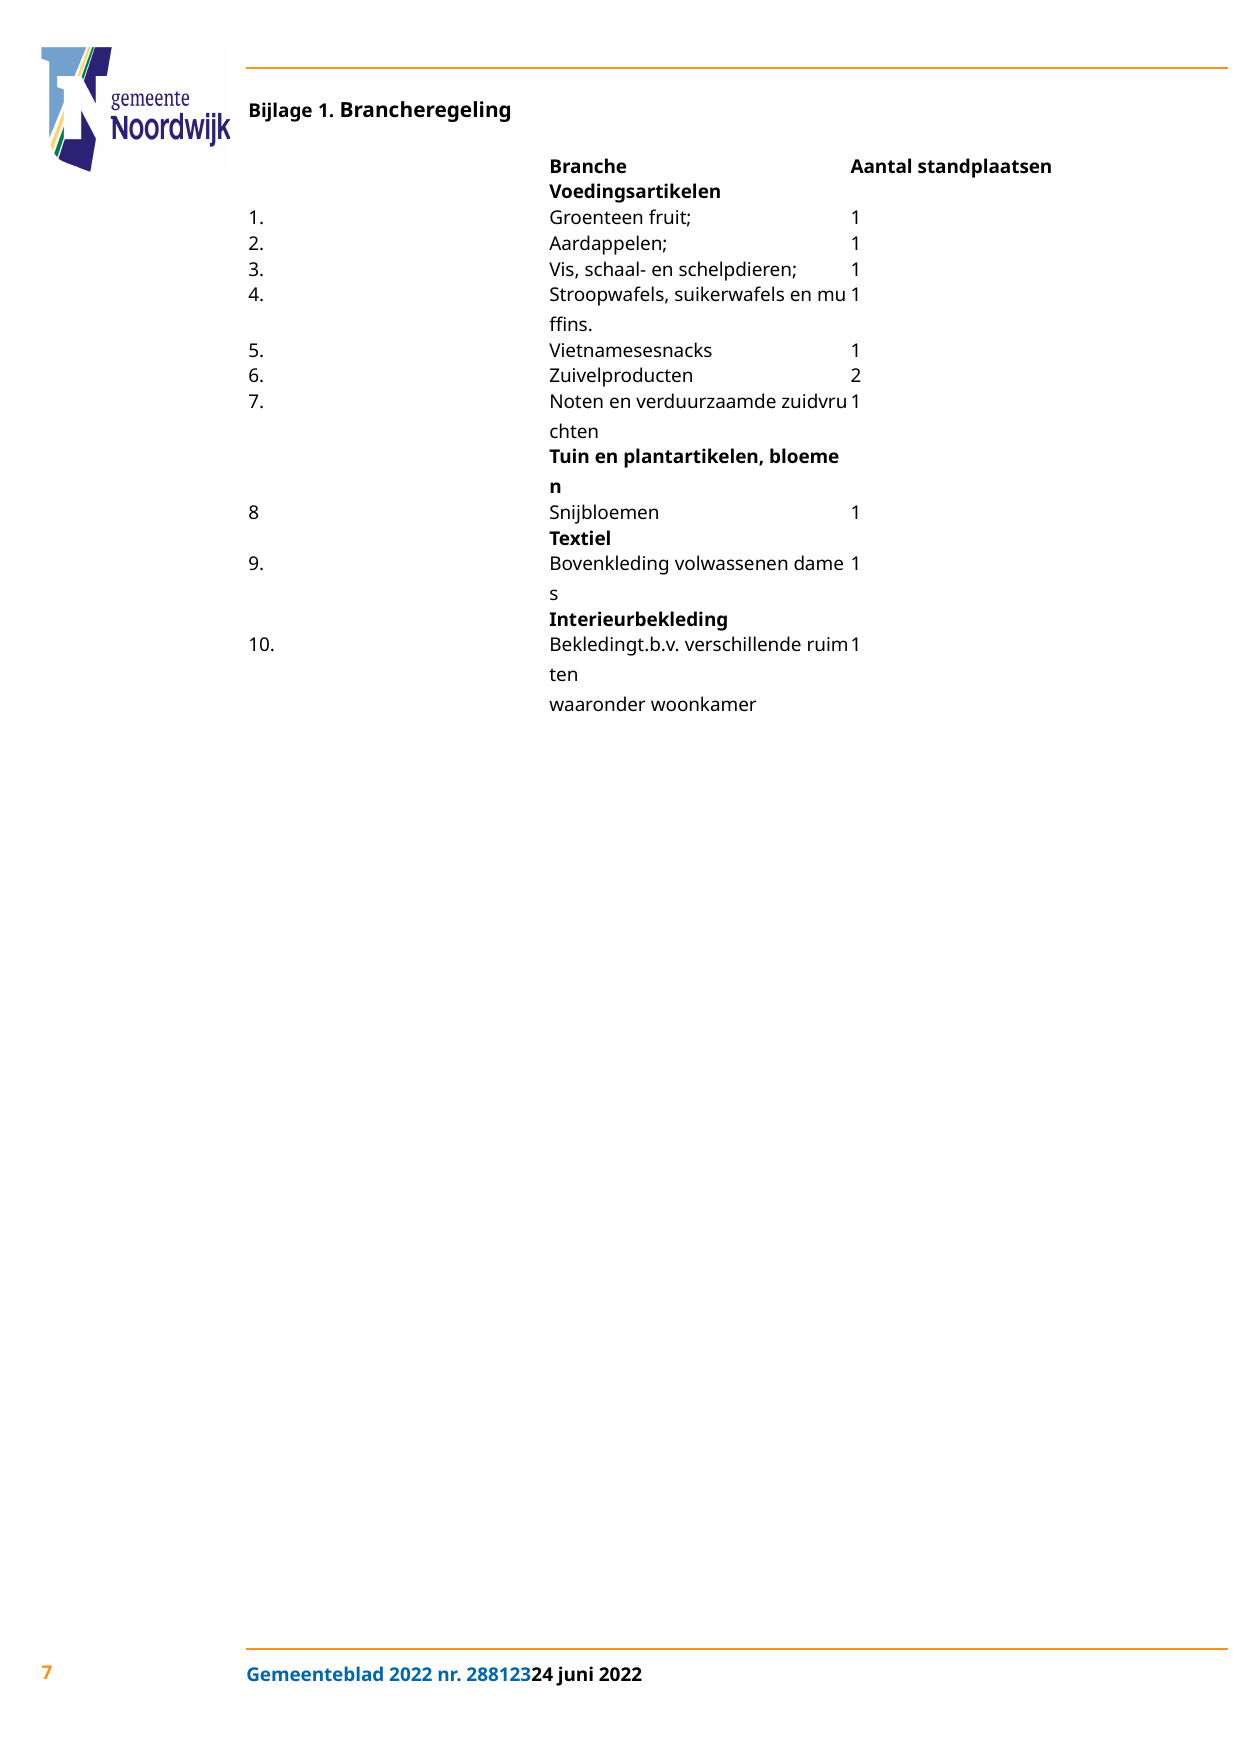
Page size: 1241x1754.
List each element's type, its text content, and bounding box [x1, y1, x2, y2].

table_cell Bekledingt.b.v. verschillende ruimten waaronder woonkamer [549, 632, 850, 716]
table_cell 1 [850, 499, 1152, 525]
table_cell Interieurbekleding [549, 606, 850, 632]
table_cell 9. [248, 551, 549, 606]
table_cell 1 [850, 230, 1152, 256]
table_cell Aardappelen; [549, 230, 850, 256]
table_cell 2 [850, 363, 1152, 388]
table_cell [850, 525, 1152, 551]
table_cell 7. [248, 389, 549, 444]
table_header Aantal standplaatsen [850, 153, 1152, 179]
table_cell 1 [850, 632, 1152, 716]
table_cell 10. [248, 632, 549, 716]
table_cell Bovenkleding volwassenen dames [549, 551, 850, 606]
table_cell 5. [248, 337, 549, 363]
picture [41, 47, 231, 172]
table_cell Textiel [549, 525, 850, 551]
table_cell Tuin en plantartikelen, bloemen [549, 444, 850, 499]
table_header [248, 153, 549, 179]
table_cell [850, 606, 1152, 632]
table_cell 8 [248, 499, 549, 525]
table_cell 1 [850, 256, 1152, 282]
table_cell 1. [248, 205, 549, 230]
table_cell Stroopwafels, suikerwafels en muffins. [549, 282, 850, 337]
table_cell 1 [850, 389, 1152, 444]
table_cell Vietnamesesnacks [549, 337, 850, 363]
table_cell Zuivelproducten [549, 363, 850, 388]
table_cell Voedingsartikelen [549, 179, 850, 204]
table_cell 6. [248, 363, 549, 388]
table_cell [850, 179, 1152, 204]
table_cell Groenteen fruit; [549, 205, 850, 230]
table_cell Snijbloemen [549, 499, 850, 525]
table_cell Noten en verduurzaamde zuidvruchten [549, 389, 850, 444]
table_cell 3. [248, 256, 549, 282]
table_cell 1 [850, 205, 1152, 230]
text Bijlage 1. Brancheregeling [248, 95, 1152, 123]
table_cell [248, 179, 549, 204]
table_cell [248, 606, 549, 632]
table_header Branche [549, 153, 850, 179]
table_cell [850, 444, 1152, 499]
table_cell [248, 444, 549, 499]
table_cell 2. [248, 230, 549, 256]
table_cell 1 [850, 551, 1152, 606]
table_cell 1 [850, 337, 1152, 363]
table_cell 4. [248, 282, 549, 337]
table_cell Vis, schaal- en schelpdieren; [549, 256, 850, 282]
table_cell 1 [850, 282, 1152, 337]
table_cell [248, 525, 549, 551]
